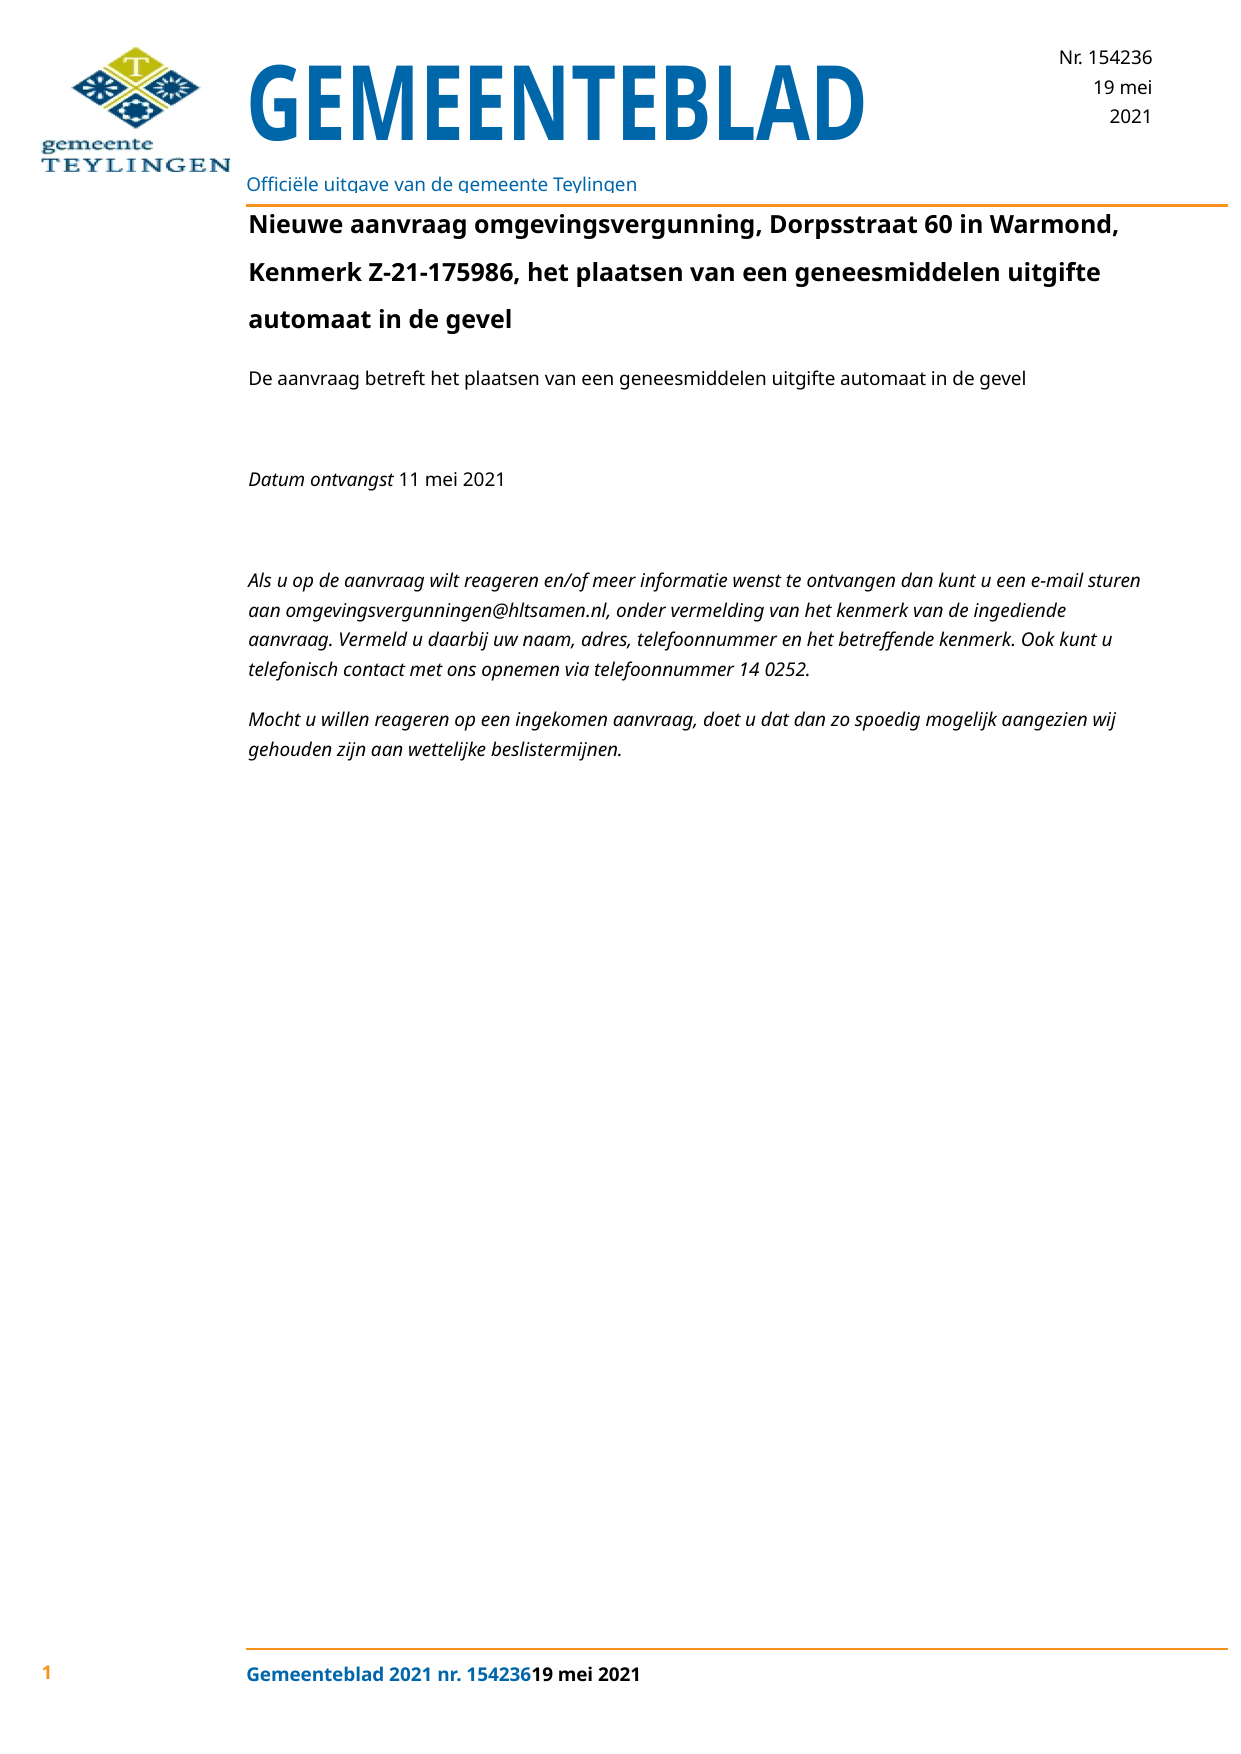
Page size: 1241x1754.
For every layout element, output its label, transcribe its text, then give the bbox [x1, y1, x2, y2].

text Mocht u willen reageren op een ingekomen aanvraag, doet u dat dan zo spoedig mogelijk aangezien wij gehouden zijn aan wettelijke beslistermijnen. [248, 706, 1152, 762]
text De aanvraag betreft het plaatsen van een geneesmiddelen uitgifte automaat in de gevel [248, 366, 1152, 391]
text Als u op de aanvraag wilt reageren en/of meer informatie wenst te ontvangen dan kunt u een e-mail sturen aan omgevingsvergunningen@hltsamen.nl, onder vermelding van het kenmerk van de ingediende aanvraag. Vermeld u daarbij uw naam, adres, telefoonnummer en het betreffende kenmerk. Ook kunt u telefonisch contact met ons opnemen via telefoonnummer 14 0252. [248, 567, 1152, 682]
text Datum ontvangst 11 mei 2021 [248, 466, 1152, 492]
text Nieuwe aanvraag omgevingsvergunning, Dorpsstraat 60 in Warmond, Kenmerk Z-21-175986, het plaatsen van een geneesmiddelen uitgifte automaat in de gevel [248, 207, 1152, 336]
picture [41, 47, 231, 172]
